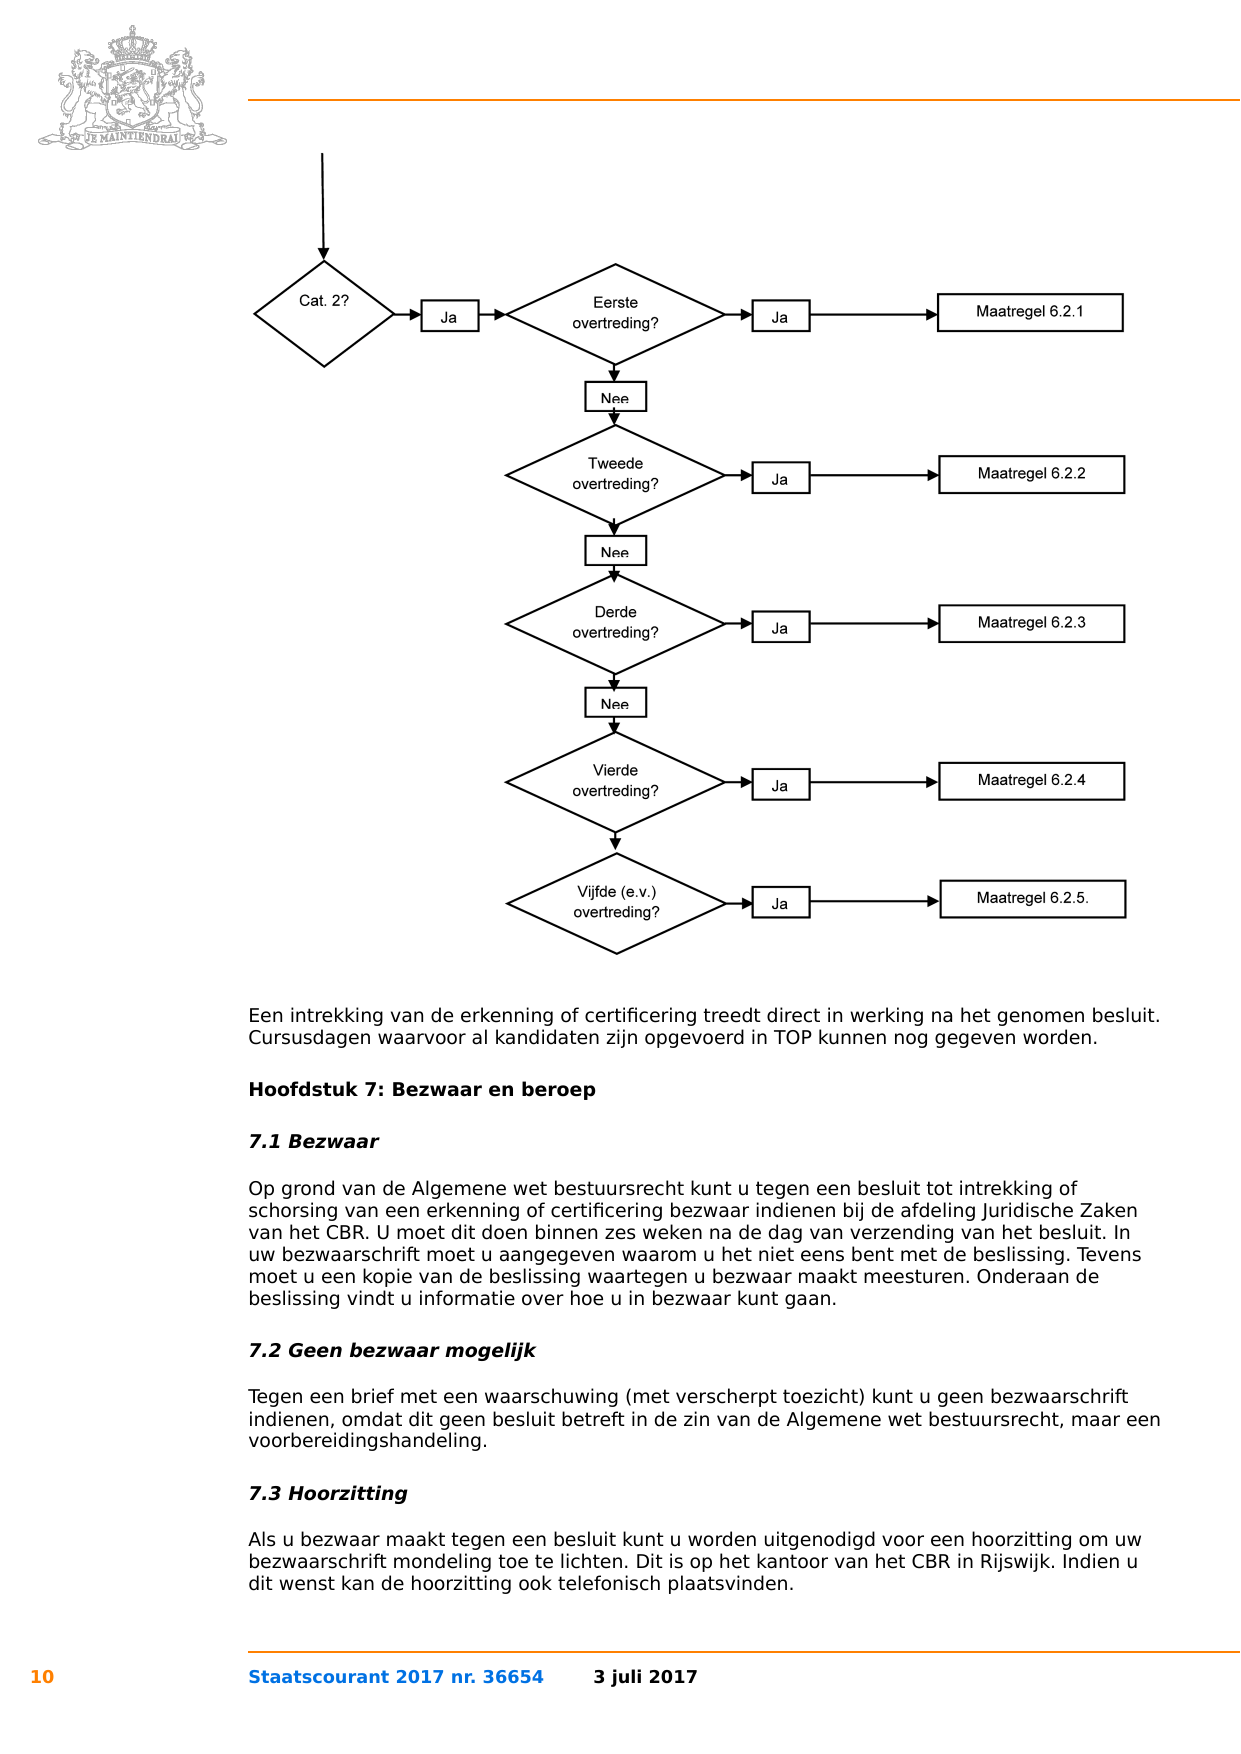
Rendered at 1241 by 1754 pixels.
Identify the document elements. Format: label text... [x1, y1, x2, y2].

subtitle Hoofdstuk 7: Bezwaar en beroep [248, 1079, 1163, 1101]
text Tegen een brief met een waarschuwing (met verscherpt toezicht) kunt u geen bezwaarschrift indienen, omdat dit geen besluit betreft in de zin van de Algemene wet bestuursrecht, maar een voorbereidingshandeling. [248, 1386, 1163, 1452]
subtitle 7.3 Hoorzitting [248, 1482, 1163, 1504]
subtitle 7.1 Bezwaar [248, 1131, 1163, 1153]
subtitle 7.2 Geen bezwaar mogelijk [248, 1339, 1163, 1361]
text Als u bezwaar maakt tegen een besluit kunt u worden uitgenodigd voor een hoorzitting om uw bezwaarschrift mondeling toe te lichten. Dit is op het kantoor van het CBR in Rijswijk. Indien u dit wenst kan de hoorzitting ook telefonisch plaatsvinden. [248, 1529, 1163, 1595]
picture [38, 25, 227, 150]
text Op grond van de Algemene wet bestuursrecht kunt u tegen een besluit tot intrekking of schorsing van een erkenning of certificering bezwaar indienen bij de afdeling Juridische Zaken van het CBR. U moet dit doen binnen zes weken na de dag van verzending van het besluit. In uw bezwaarschrift moet u aangegeven waarom u het niet eens bent met de beslissing. Tevens moet u een kopie van de beslissing waartegen u bezwaar maakt meesturen. Onderaan de beslissing vindt u informatie over hoe u in bezwaar kunt gaan. [248, 1178, 1163, 1309]
picture [248, 151, 1134, 961]
text Een intrekking van de erkenning of certificering treedt direct in werking na het genomen besluit. Cursusdagen waarvoor al kandidaten zijn opgevoerd in TOP kunnen nog gegeven worden. [248, 1005, 1163, 1049]
